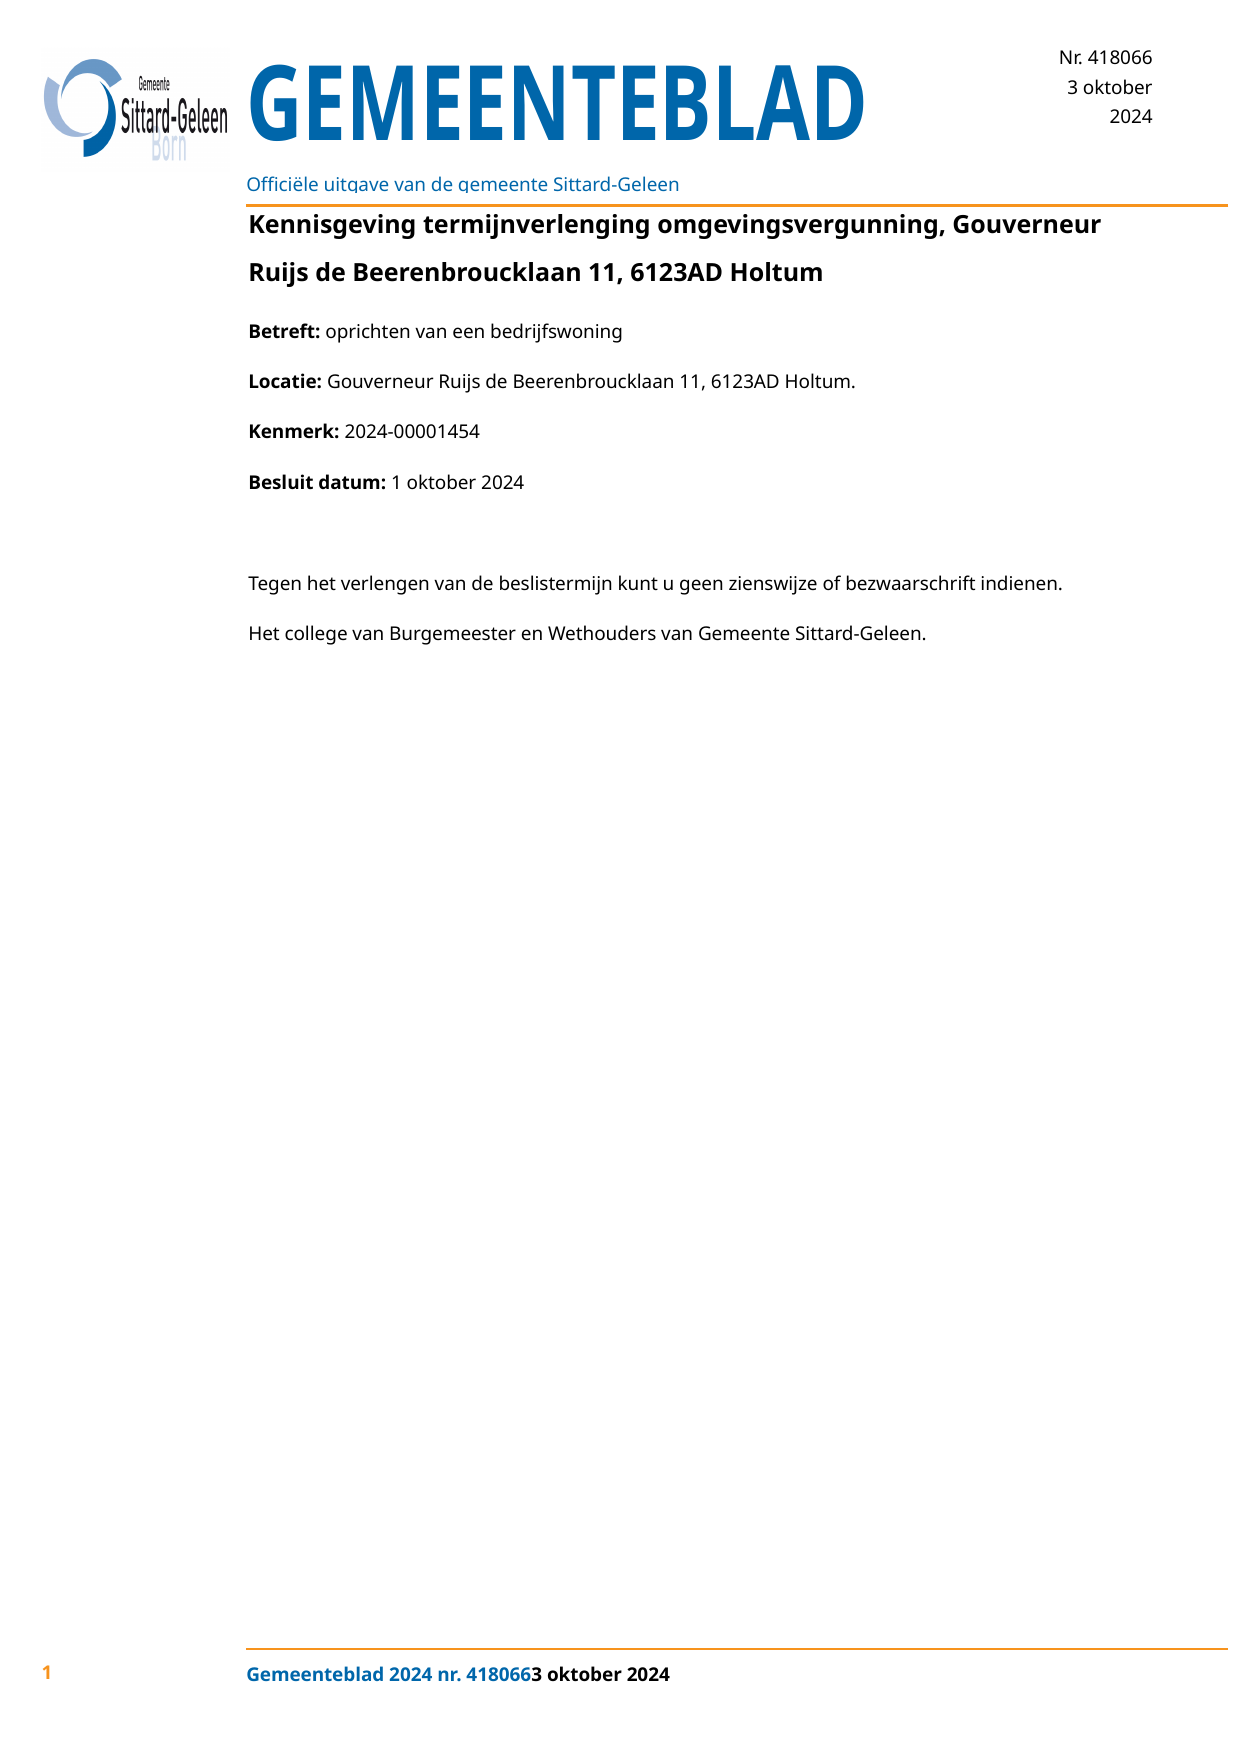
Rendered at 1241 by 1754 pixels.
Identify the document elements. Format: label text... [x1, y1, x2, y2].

text Tegen het verlengen van de beslistermijn kunt u geen zienswijze of bezwaarschrift indienen. [248, 570, 1152, 596]
text Kenmerk: 2024-00001454 [248, 419, 1152, 444]
picture [41, 47, 231, 172]
text Kennisgeving termijnverlenging omgevingsvergunning, Gouverneur Ruijs de Beerenbroucklaan 11, 6123AD Holtum [248, 207, 1152, 288]
text Besluit datum: 1 oktober 2024 [248, 469, 1152, 495]
text Betreft: oprichten van een bedrijfswoning [248, 318, 1152, 344]
text Locatie: Gouverneur Ruijs de Beerenbroucklaan 11, 6123AD Holtum. [248, 368, 1152, 394]
text Het college van Burgemeester en Wethouders van Gemeente Sittard-Geleen. [248, 620, 1152, 646]
